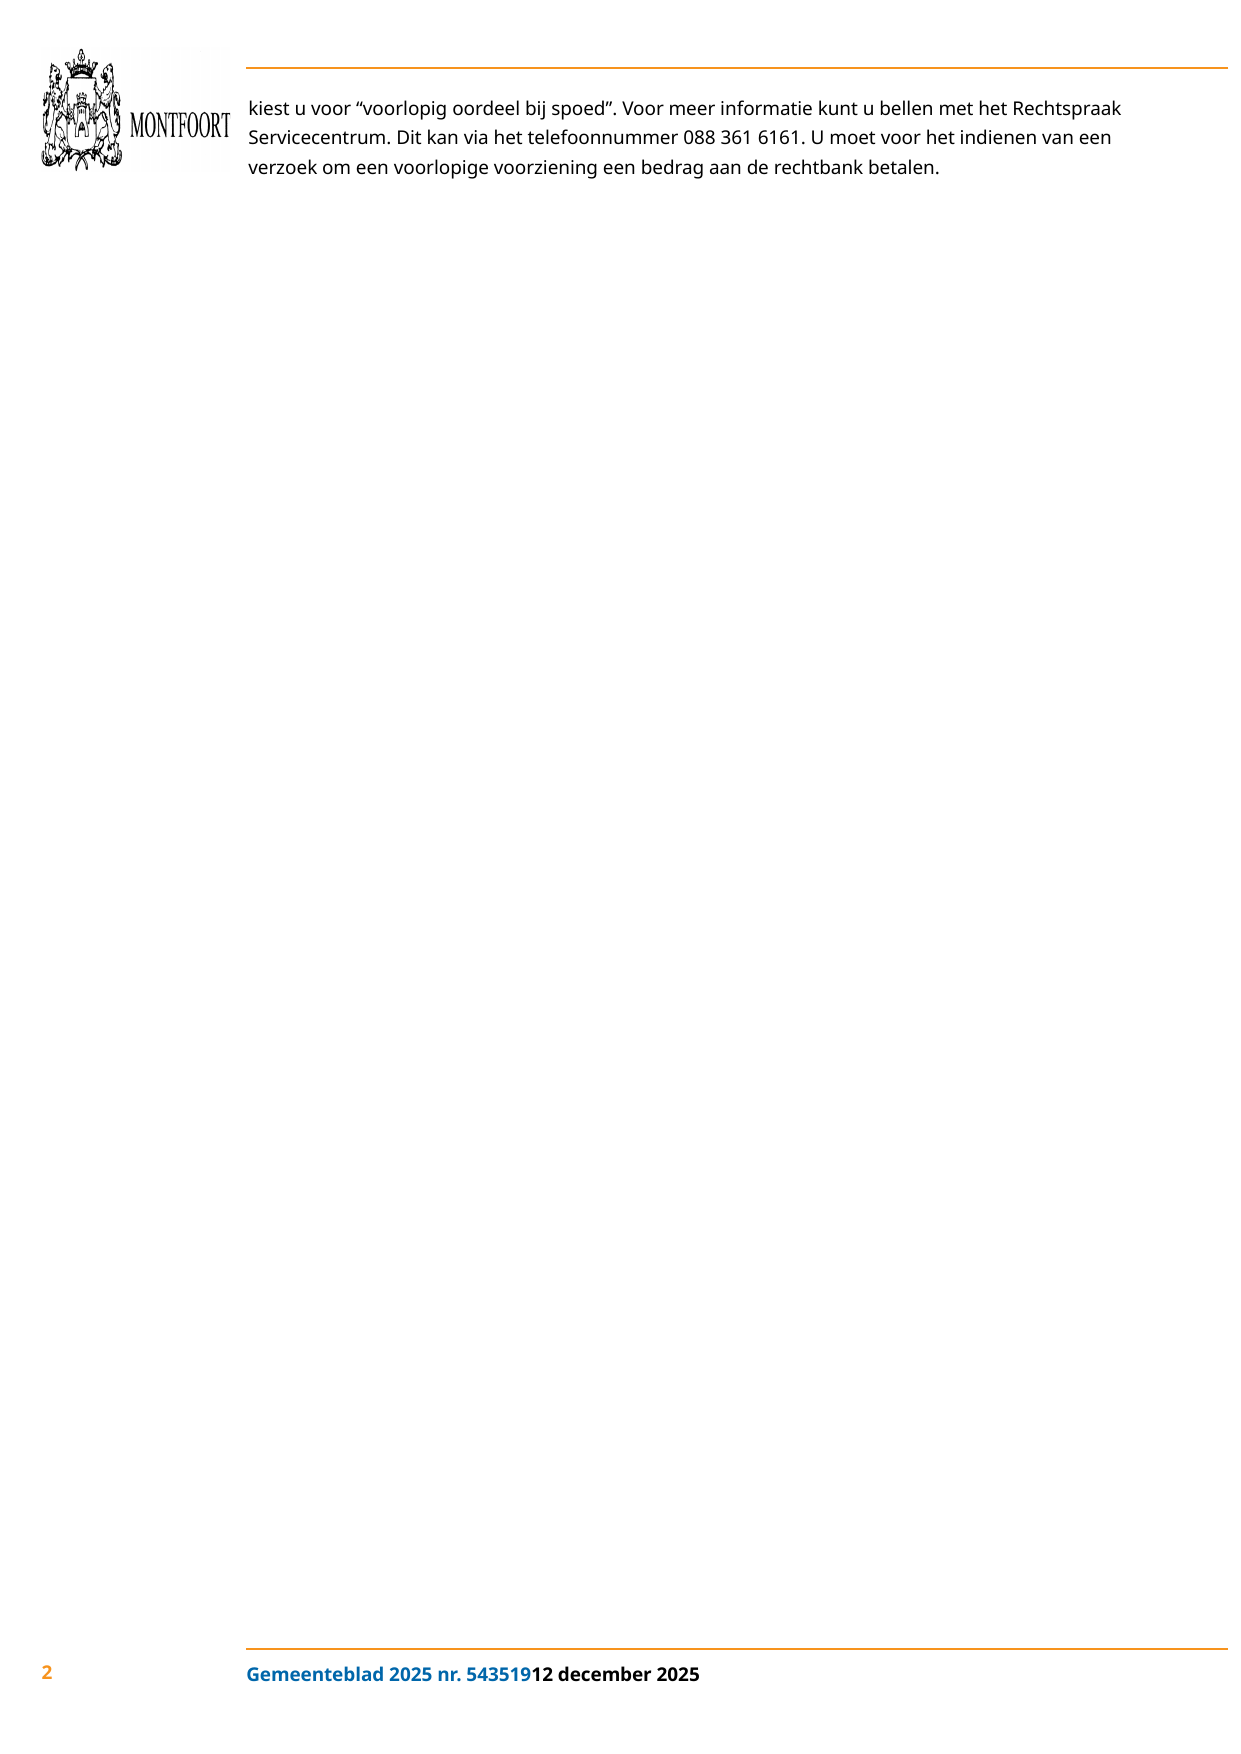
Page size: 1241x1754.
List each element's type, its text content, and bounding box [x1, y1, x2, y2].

text kiest u voor “voorlopig oordeel bij spoed”. Voor meer informatie kunt u bellen met het Rechtspraak Servicecentrum. Dit kan via het telefoonnummer 088 361 6161. U moet voor het indienen van een verzoek om een voorlopige voorziening een bedrag aan de rechtbank betalen. [248, 95, 1152, 180]
picture [41, 47, 231, 172]
